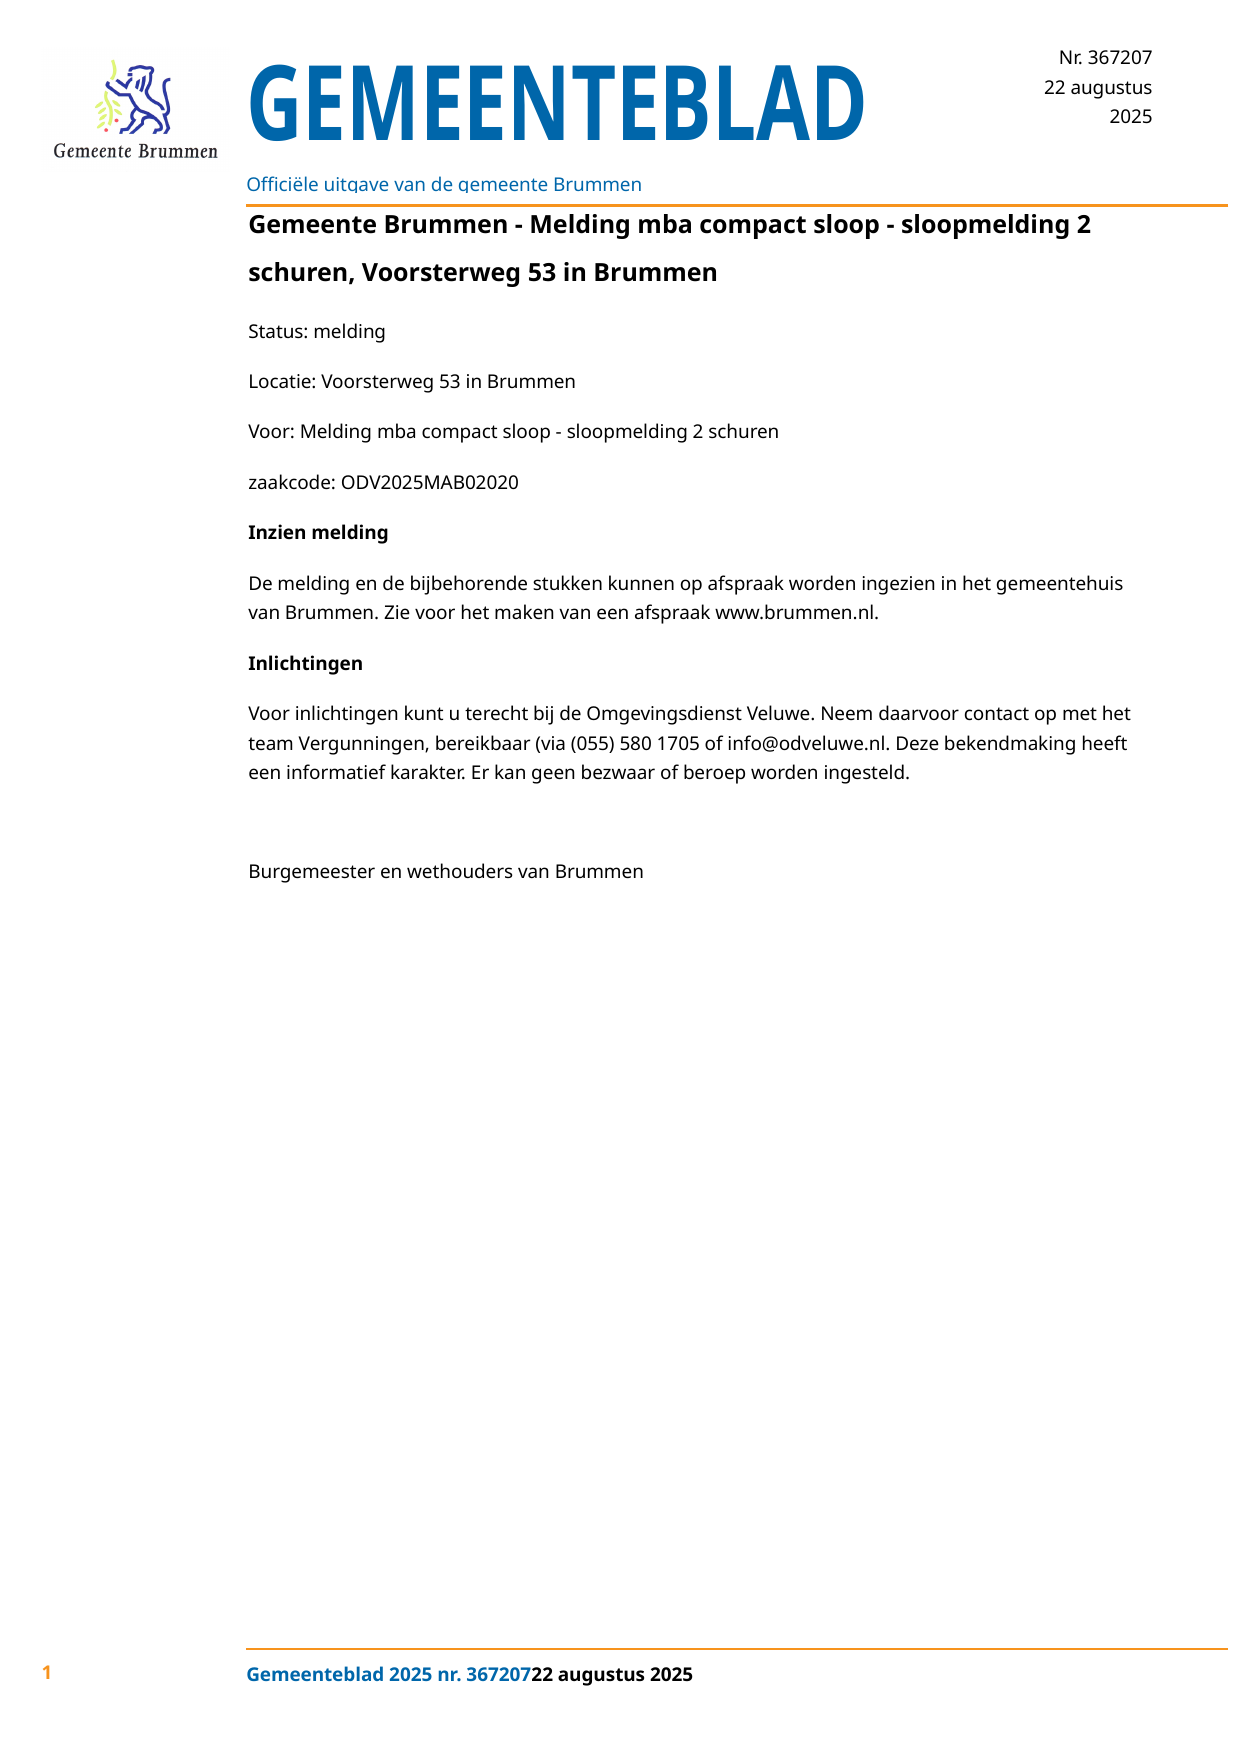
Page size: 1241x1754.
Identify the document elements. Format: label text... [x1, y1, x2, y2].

picture [41, 47, 231, 172]
text De melding en de bijbehorende stukken kunnen op afspraak worden ingezien in het gemeentehuis van Brummen. Zie voor het maken van een afspraak www.brummen.nl. [248, 570, 1152, 625]
text Locatie: Voorsterweg 53 in Brummen [248, 368, 1152, 394]
text zaakcode: ODV2025MAB02020 [248, 469, 1152, 495]
text Gemeente Brummen - Melding mba compact sloop - sloopmelding 2 schuren, Voorsterweg 53 in Brummen [248, 207, 1152, 288]
text Burgemeester en wethouders van Brummen [248, 858, 1152, 883]
text Voor: Melding mba compact sloop - sloopmelding 2 schuren [248, 419, 1152, 444]
text Status: melding [248, 318, 1152, 344]
text Voor inlichtingen kunt u terecht bij de Omgevingsdienst Veluwe. Neem daarvoor contact op met het team Vergunningen, bereikbaar (via (055) 580 1705 of info@odveluwe.nl. Deze bekendmaking heeft een informatief karakter. Er kan geen bezwaar of beroep worden ingesteld. [248, 700, 1152, 785]
text Inlichtingen [248, 650, 1152, 676]
text Inzien melding [248, 519, 1152, 545]
